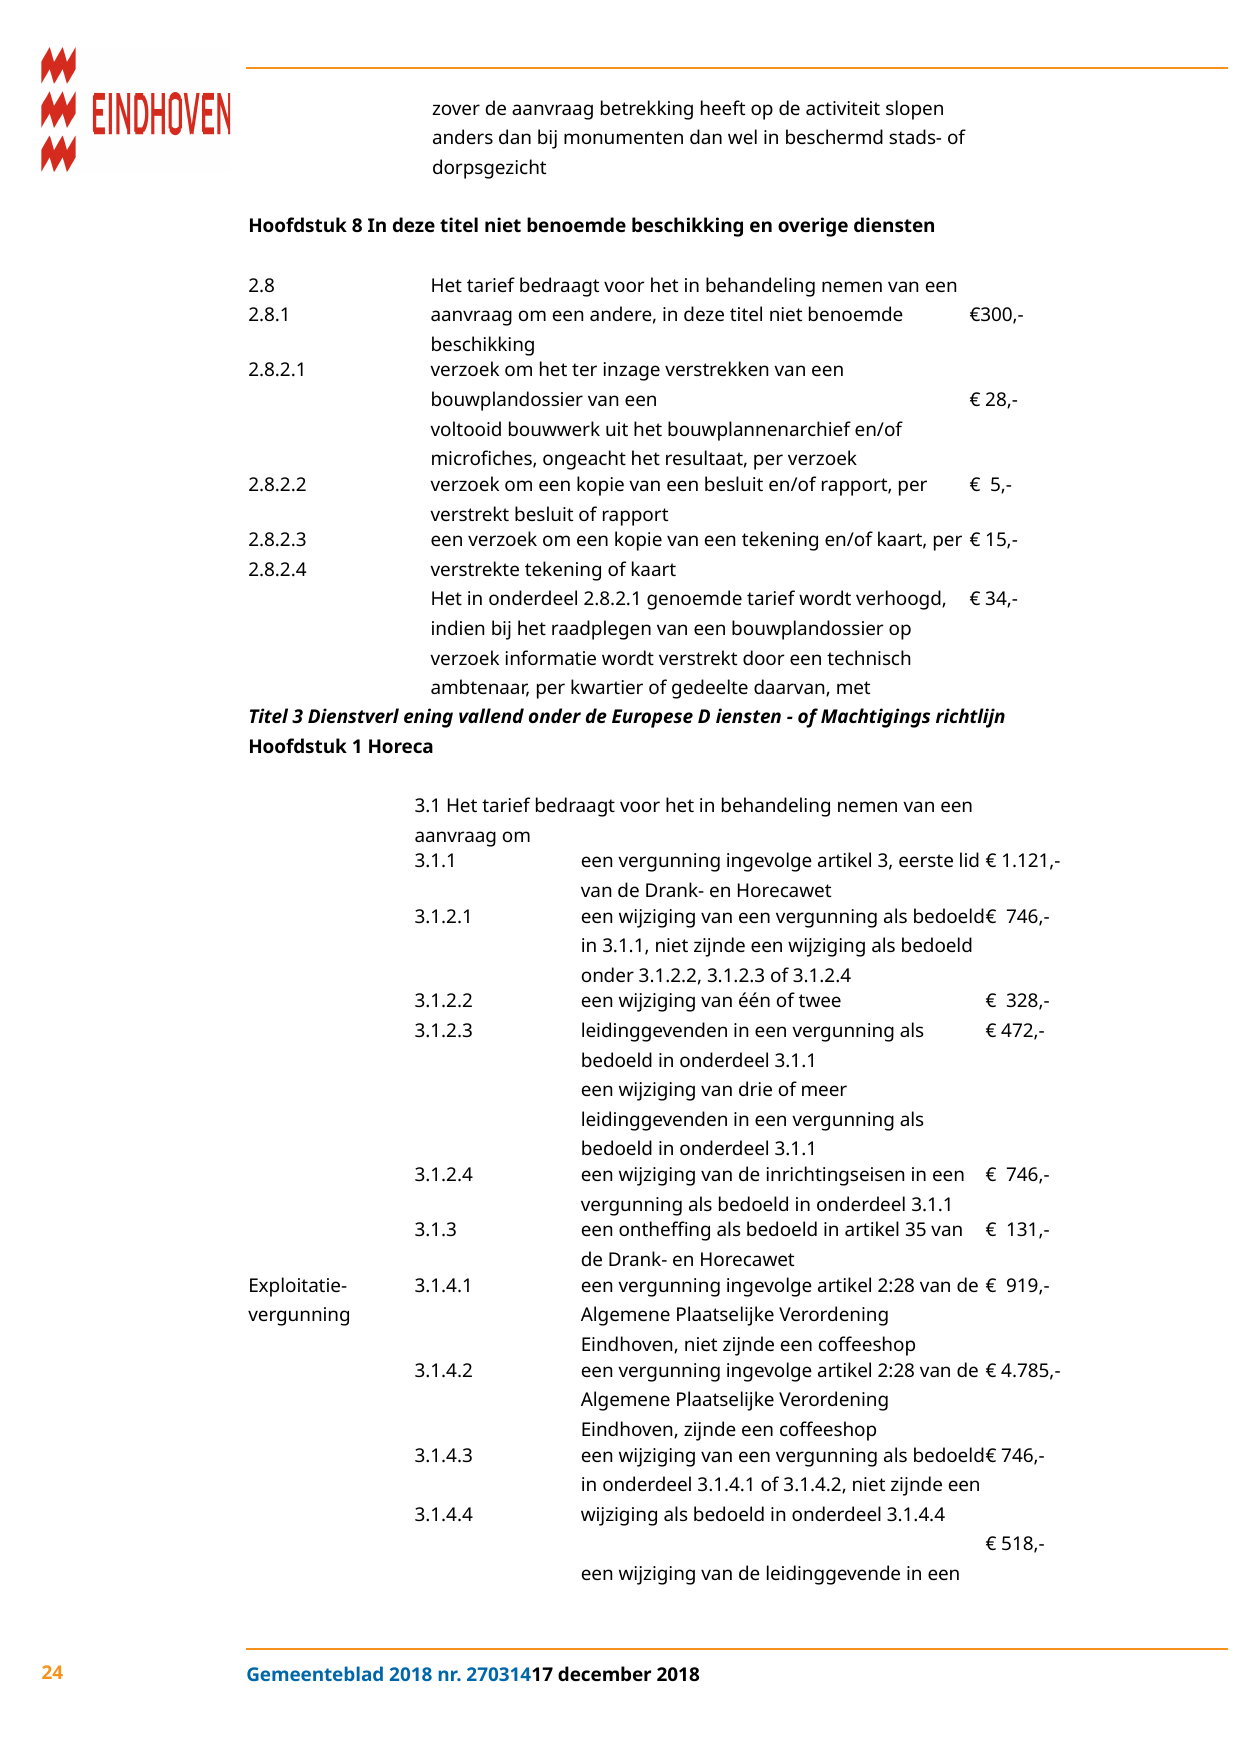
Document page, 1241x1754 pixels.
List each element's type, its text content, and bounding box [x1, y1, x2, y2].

table_cell 3.1.2.1 [414, 903, 581, 988]
table_cell € 328,- € 472,- [985, 988, 1152, 1161]
table_cell 3.1.1 [414, 848, 581, 903]
table_cell 3.1.4.2 [414, 1357, 581, 1442]
text Titel 3 Dienstverl ening vallend onder de Europese D iensten - of Machtigings richtlijn [248, 703, 1152, 729]
picture [41, 47, 231, 172]
table_cell [248, 1357, 414, 1442]
table_cell zover de aanvraag betrekking heeft op de activiteit slopen anders dan bij monumenten dan wel in beschermd stads- of dorpsgezicht [432, 95, 968, 209]
table_cell [248, 95, 432, 209]
table_cell € 746,- € 518,- [985, 1442, 1152, 1586]
table_header [985, 792, 1152, 847]
table_cell [968, 95, 1152, 209]
table_cell 3.1.2.2 3.1.2.3 [414, 988, 581, 1161]
table_cell [248, 848, 414, 903]
table_header 2.8 2.8.1 [248, 272, 430, 357]
table_cell een verzoek om een kopie van een tekening en/of kaart, per verstrekte tekening of kaart Het in onderdeel 2.8.2.1 genoemde tarief wordt verhoogd, indien bij het raadplegen van een bouwplandossier op verzoek informatie wordt verstrekt door een technisch ambtenaar, per kwartier of gedeelte daarvan, met [430, 526, 969, 700]
table_cell een vergunning ingevolge artikel 2:28 van de Algemene Plaatselijke Verordening Eindhoven, niet zijnde een coffeeshop [581, 1272, 985, 1357]
table_cell een vergunning ingevolge artikel 3, eerste lid van de Drank- en Horecawet [581, 848, 985, 903]
table_cell 3.1.4.3 3.1.4.4 [414, 1442, 581, 1586]
table_cell € 5,- [969, 471, 1152, 526]
table_cell een wijziging van een vergunning als bedoeld in 3.1.1, niet zijnde een wijziging als bedoeld onder 3.1.2.2, 3.1.2.3 of 3.1.2.4 [581, 903, 985, 988]
table_cell 2.8.2.3 2.8.2.4 [248, 526, 430, 700]
table_cell [248, 1217, 414, 1272]
table_header 3.1 Het tarief bedraagt voor het in behandeling nemen van een aanvraag om [414, 792, 985, 847]
table_cell een wijziging van de inrichtingseisen in een vergunning als bedoeld in onderdeel 3.1.1 [581, 1161, 985, 1217]
table_cell een wijziging van een vergunning als bedoeld in onderdeel 3.1.4.1 of 3.1.4.2, niet zijnde een wijziging als bedoeld in onderdeel 3.1.4.4 een wijziging van de leidinggevende in een [581, 1442, 985, 1586]
table_cell een wijziging van één of twee leidinggevenden in een vergunning als bedoeld in onderdeel 3.1.1 een wijziging van drie of meer leidinggevenden in een vergunning als bedoeld in onderdeel 3.1.1 [581, 988, 985, 1161]
table_cell € 131,- [985, 1217, 1152, 1272]
table_header €300,- [969, 272, 1152, 357]
table_header [248, 792, 414, 847]
table_cell € 919,- [985, 1272, 1152, 1357]
table_cell verzoek om een kopie van een besluit en/of rapport, per verstrekt besluit of rapport [430, 471, 969, 526]
table_cell een ontheffing als bedoeld in artikel 35 van de Drank- en Horecawet [581, 1217, 985, 1272]
table_cell 3.1.4.1 [414, 1272, 581, 1357]
table_cell € 4.785,- [985, 1357, 1152, 1442]
table_cell € 15,- € 34,- [969, 526, 1152, 700]
table_cell [248, 1161, 414, 1217]
text Hoofdstuk 1 Horeca [248, 733, 1152, 759]
table_cell € 1.121,- [985, 848, 1152, 903]
table_cell 3.1.3 [414, 1217, 581, 1272]
table_cell 3.1.2.4 [414, 1161, 581, 1217]
table_header Het tarief bedraagt voor het in behandeling nemen van een aanvraag om een andere, in deze titel niet benoemde beschikking [430, 272, 969, 357]
table_cell [248, 903, 414, 988]
table_cell 2.8.2.2 [248, 471, 430, 526]
table_cell € 746,- [985, 903, 1152, 988]
text Hoofdstuk 8 In deze titel niet benoemde beschikking en overige diensten [248, 212, 1152, 238]
table_cell Exploitatie- vergunning [248, 1272, 414, 1357]
table_cell verzoek om het ter inzage verstrekken van een bouwplandossier van een voltooid bouwwerk uit het bouwplannenarchief en/of microfiches, ongeacht het resultaat, per verzoek [430, 357, 969, 471]
table_cell 2.8.2.1 [248, 357, 430, 471]
table_cell € 28,- [969, 357, 1152, 471]
table_cell een vergunning ingevolge artikel 2:28 van de Algemene Plaatselijke Verordening Eindhoven, zijnde een coffeeshop [581, 1357, 985, 1442]
table_cell [248, 1442, 414, 1586]
table_cell [248, 988, 414, 1161]
table_cell € 746,- [985, 1161, 1152, 1217]
